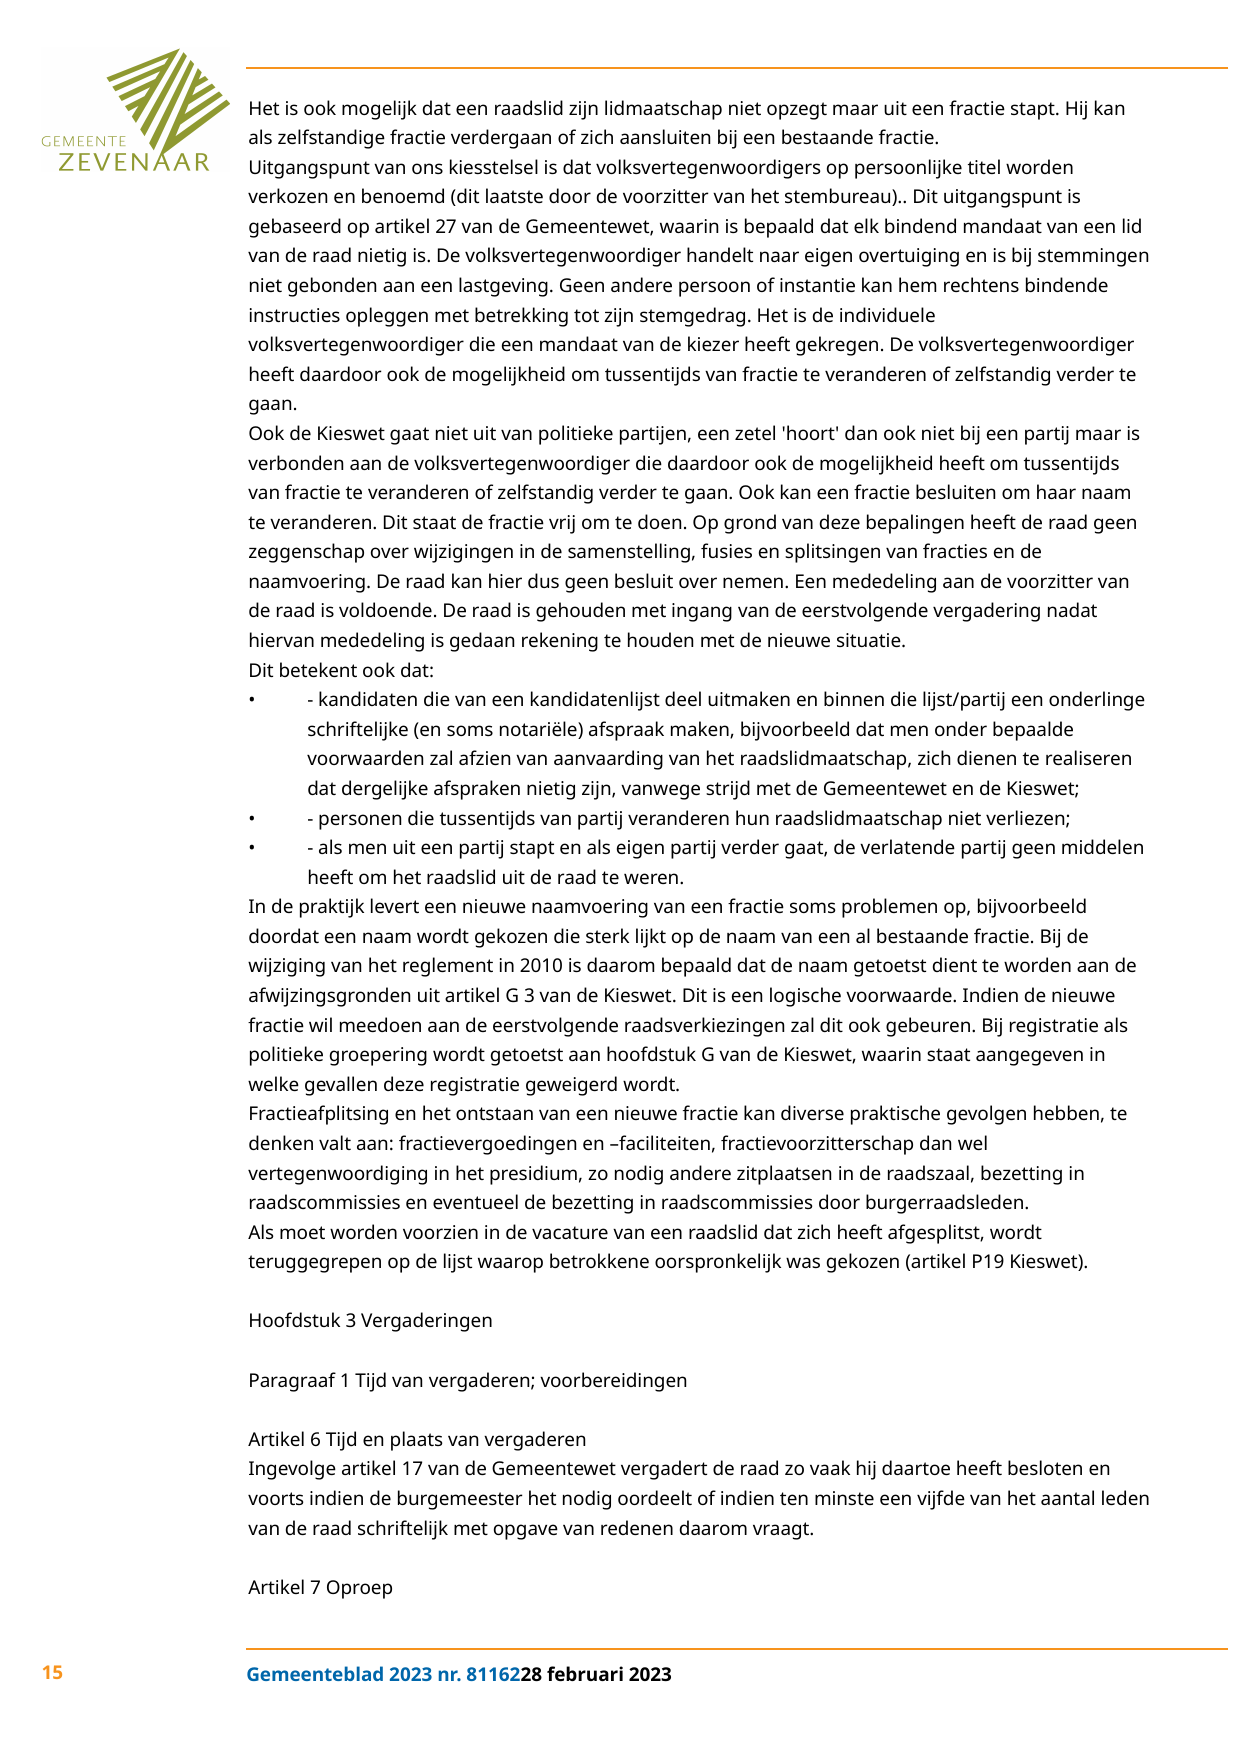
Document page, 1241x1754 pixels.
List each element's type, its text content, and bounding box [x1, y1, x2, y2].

text Paragraaf 1 Tijd van vergaderen; voorbereidingen [248, 1367, 1152, 1393]
text Als moet worden voorzien in de vacature van een raadslid dat zich heeft afgesplitst, wordt teruggegrepen op de lijst waarop betrokkene oorspronkelijk was gekozen (artikel P19 Kieswet). [248, 1219, 1152, 1274]
list - personen die tussentijds van partij veranderen hun raadslidmaatschap niet verliezen; [248, 805, 1152, 831]
text Fractieafplitsing en het ontstaan van een nieuwe fractie kan diverse praktische gevolgen hebben, te denken valt aan: fractievergoedingen en –faciliteiten, fractievoorzitterschap dan wel vertegenwoordiging in het presidium, zo nodig andere zitplaatsen in de raadszaal, bezetting in raadscommissies en eventueel de bezetting in raadscommissies door burgerraadsleden. [248, 1101, 1152, 1215]
text Ook de Kieswet gaat niet uit van politieke partijen, een zetel 'hoort' dan ook niet bij een partij maar is verbonden aan de volksvertegenwoordiger die daardoor ook de mogelijkheid heeft om tussentijds van fractie te veranderen of zelfstandig verder te gaan. Ook kan een fractie besluiten om haar naam te veranderen. Dit staat de fractie vrij om te doen. Op grond van deze bepalingen heeft de raad geen zeggenschap over wijzigingen in de samenstelling, fusies en splitsingen van fracties en de naamvoering. De raad kan hier dus geen besluit over nemen. Een mededeling aan de voorzitter van de raad is voldoende. De raad is gehouden met ingang van de eerstvolgende vergadering nadat hiervan mededeling is gedaan rekening te houden met de nieuwe situatie. [248, 420, 1152, 653]
text Dit betekent ook dat: [248, 657, 1152, 683]
list - als men uit een partij stapt en als eigen partij verder gaat, de verlatende partij geen middelen heeft om het raadslid uit de raad te weren. [248, 834, 1152, 890]
text Het is ook mogelijk dat een raadslid zijn lidmaatschap niet opzegt maar uit een fractie stapt. Hij kan als zelfstandige fractie verdergaan of zich aansluiten bij een bestaande fractie. [248, 95, 1152, 150]
list - kandidaten die van een kandidatenlijst deel uitmaken en binnen die lijst/partij een onderlinge schriftelijke (en soms notariële) afspraak maken, bijvoorbeeld dat men onder bepaalde voorwaarden zal afzien van aanvaarding van het raadslidmaatschap, zich dienen te realiseren dat dergelijke afspraken nietig zijn, vanwege strijd met de Gemeentewet en de Kieswet; [248, 686, 1152, 801]
text Artikel 6 Tijd en plaats van vergaderen [248, 1426, 1152, 1452]
text Artikel 7 Oproep [248, 1574, 1152, 1600]
text In de praktijk levert een nieuwe naamvoering van een fractie soms problemen op, bijvoorbeeld doordat een naam wordt gekozen die sterk lijkt op de naam van een al bestaande fractie. Bij de wijziging van het reglement in 2010 is daarom bepaald dat de naam getoetst dient te worden aan de afwijzingsgronden uit artikel G 3 van de Kieswet. Dit is een logische voorwaarde. Indien de nieuwe fractie wil meedoen aan de eerstvolgende raadsverkiezingen zal dit ook gebeuren. Bij registratie als politieke groepering wordt getoetst aan hoofdstuk G van de Kieswet, waarin staat aangegeven in welke gevallen deze registratie geweigerd wordt. [248, 893, 1152, 1097]
text Uitgangspunt van ons kiesstelsel is dat volksvertegenwoordigers op persoonlijke titel worden verkozen en benoemd (dit laatste door de voorzitter van het stembureau).. Dit uitgangspunt is gebaseerd op artikel 27 van de Gemeentewet, waarin is bepaald dat elk bindend mandaat van een lid van de raad nietig is. De volksvertegenwoordiger handelt naar eigen overtuiging en is bij stemmingen niet gebonden aan een lastgeving. Geen andere persoon of instantie kan hem rechtens bindende instructies opleggen met betrekking tot zijn stemgedrag. Het is de individuele volksvertegenwoordiger die een mandaat van de kiezer heeft gekregen. De volksvertegenwoordiger heeft daardoor ook de mogelijkheid om tussentijds van fractie te veranderen of zelfstandig verder te gaan. [248, 154, 1152, 416]
picture [41, 47, 231, 172]
text Hoofdstuk 3 Vergaderingen [248, 1308, 1152, 1333]
text Ingevolge artikel 17 van de Gemeentewet vergadert de raad zo vaak hij daartoe heeft besloten en voorts indien de burgemeester het nodig oordeelt of indien ten minste een vijfde van het aantal leden van de raad schriftelijk met opgave van redenen daarom vraagt. [248, 1456, 1152, 1541]
